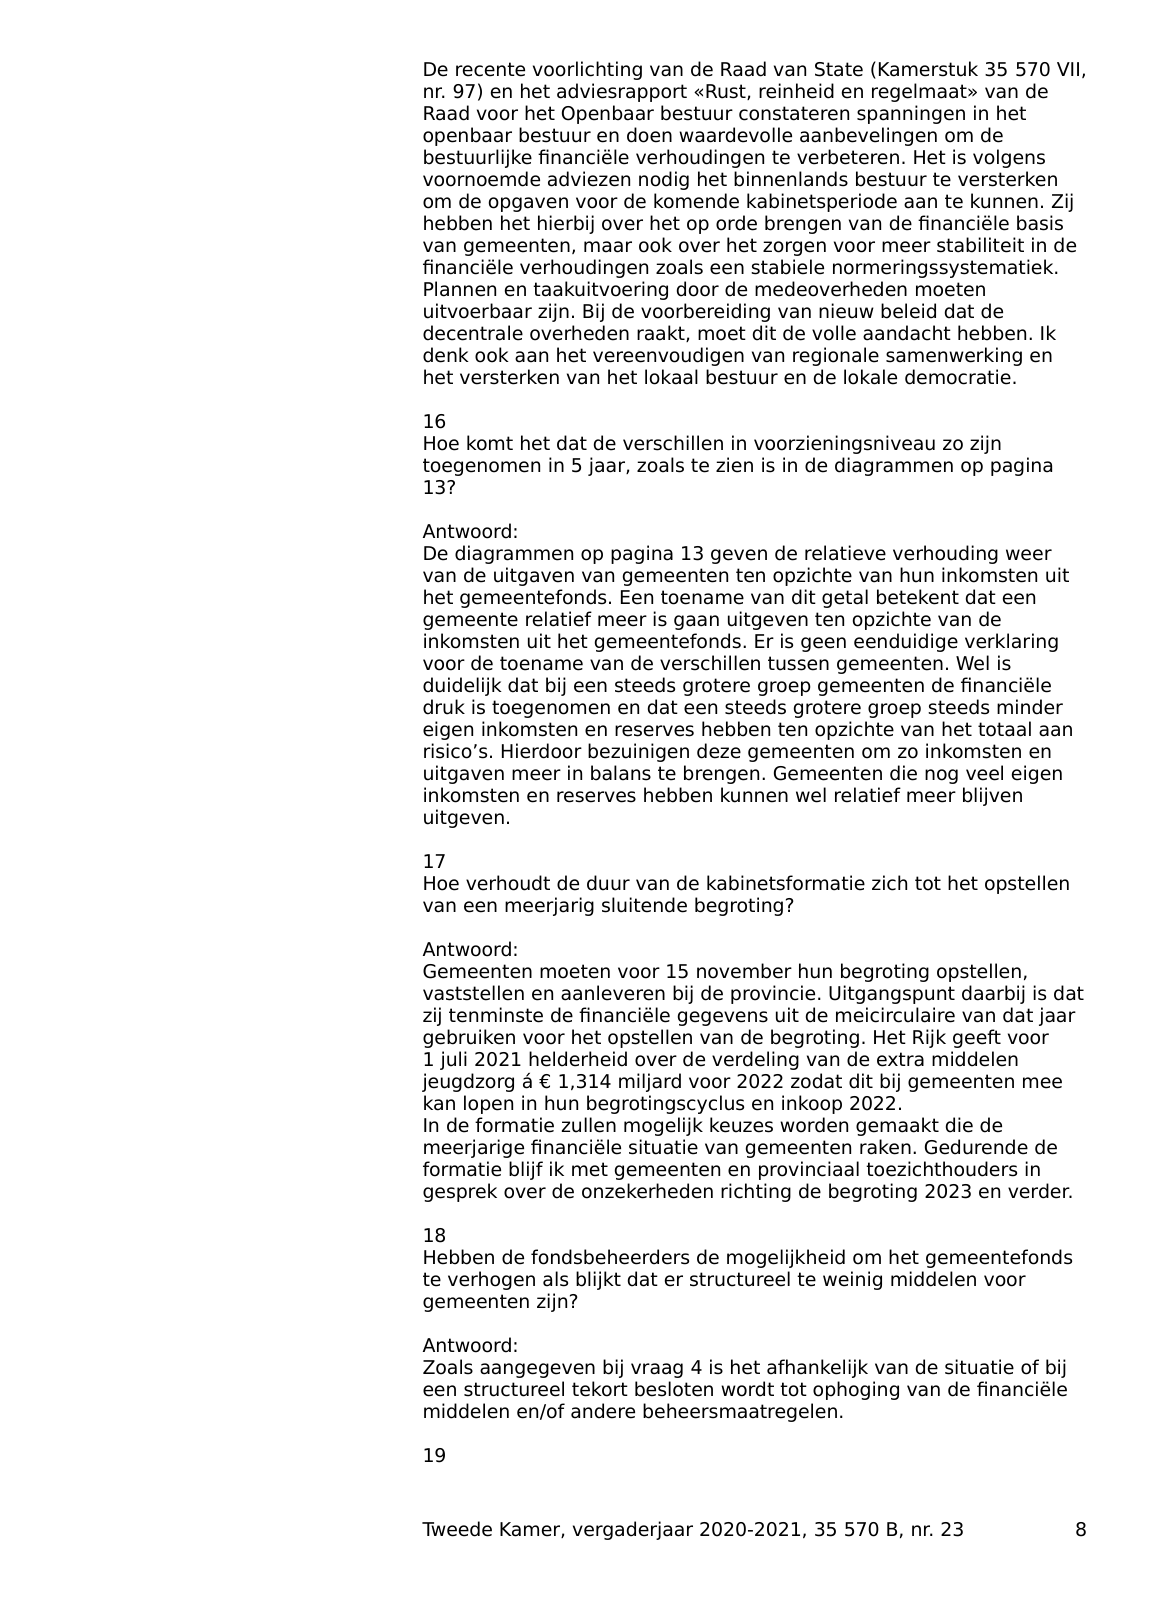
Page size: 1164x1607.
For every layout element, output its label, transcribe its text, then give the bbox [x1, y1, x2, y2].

text Antwoord: [422, 939, 1087, 961]
text Gemeenten moeten voor 15 november hun begroting opstellen, vaststellen en aanleveren bij de provincie. Uitgangspunt daarbij is dat zij tenminste de financiële gegevens uit de meicirculaire van dat jaar gebruiken voor het opstellen van de begroting. Het Rijk geeft voor 1 juli 2021 helderheid over de verdeling van de extra middelen jeugdzorg á € 1,314 miljard voor 2022 zodat dit bij gemeenten mee kan lopen in hun begrotingscyclus en inkoop 2022. [422, 961, 1087, 1115]
text 16 [422, 411, 1087, 433]
text Hoe komt het dat de verschillen in voorzieningsniveau zo zijn toegenomen in 5 jaar, zoals te zien is in de diagrammen op pagina 13? [422, 433, 1087, 499]
text Hebben de fondsbeheerders de mogelijkheid om het gemeentefonds te verhogen als blijkt dat er structureel te weinig middelen voor gemeenten zijn? [422, 1247, 1087, 1313]
text Antwoord: [422, 521, 1087, 543]
text De diagrammen op pagina 13 geven de relatieve verhouding weer van de uitgaven van gemeenten ten opzichte van hun inkomsten uit het gemeentefonds. Een toename van dit getal betekent dat een gemeente relatief meer is gaan uitgeven ten opzichte van de inkomsten uit het gemeentefonds. Er is geen eenduidige verklaring voor de toename van de verschillen tussen gemeenten. Wel is duidelijk dat bij een steeds grotere groep gemeenten de financiële druk is toegenomen en dat een steeds grotere groep steeds minder eigen inkomsten en reserves hebben ten opzichte van het totaal aan risico’s. Hierdoor bezuinigen deze gemeenten om zo inkomsten en uitgaven meer in balans te brengen. Gemeenten die nog veel eigen inkomsten en reserves hebben kunnen wel relatief meer blijven uitgeven. [422, 543, 1087, 829]
text De recente voorlichting van de Raad van State (Kamerstuk 35 570 VII, nr. 97) en het adviesrapport «Rust, reinheid en regelmaat» van de Raad voor het Openbaar bestuur constateren spanningen in het openbaar bestuur en doen waardevolle aanbevelingen om de bestuurlijke financiële verhoudingen te verbeteren. Het is volgens voornoemde adviezen nodig het binnenlands bestuur te versterken om de opgaven voor de komende kabinetsperiode aan te kunnen. Zij hebben het hierbij over het op orde brengen van de financiële basis van gemeenten, maar ook over het zorgen voor meer stabiliteit in de financiële verhoudingen zoals een stabiele normeringssystematiek. Plannen en taakuitvoering door de medeoverheden moeten uitvoerbaar zijn. Bij de voorbereiding van nieuw beleid dat de decentrale overheden raakt, moet dit de volle aandacht hebben. Ik denk ook aan het vereenvoudigen van regionale samenwerking en het versterken van het lokaal bestuur en de lokale democratie. [422, 59, 1087, 389]
text Zoals aangegeven bij vraag 4 is het afhankelijk van de situatie of bij een structureel tekort besloten wordt tot ophoging van de financiële middelen en/of andere beheersmaatregelen. [422, 1357, 1087, 1423]
text 17 [422, 851, 1087, 873]
text 18 [422, 1225, 1087, 1247]
text Antwoord: [422, 1335, 1087, 1357]
text Hoe verhoudt de duur van de kabinetsformatie zich tot het opstellen van een meerjarig sluitende begroting? [422, 873, 1087, 917]
text 19 [422, 1445, 1087, 1467]
text In de formatie zullen mogelijk keuzes worden gemaakt die de meerjarige financiële situatie van gemeenten raken. Gedurende de formatie blijf ik met gemeenten en provinciaal toezichthouders in gesprek over de onzekerheden richting de begroting 2023 en verder. [422, 1115, 1087, 1203]
